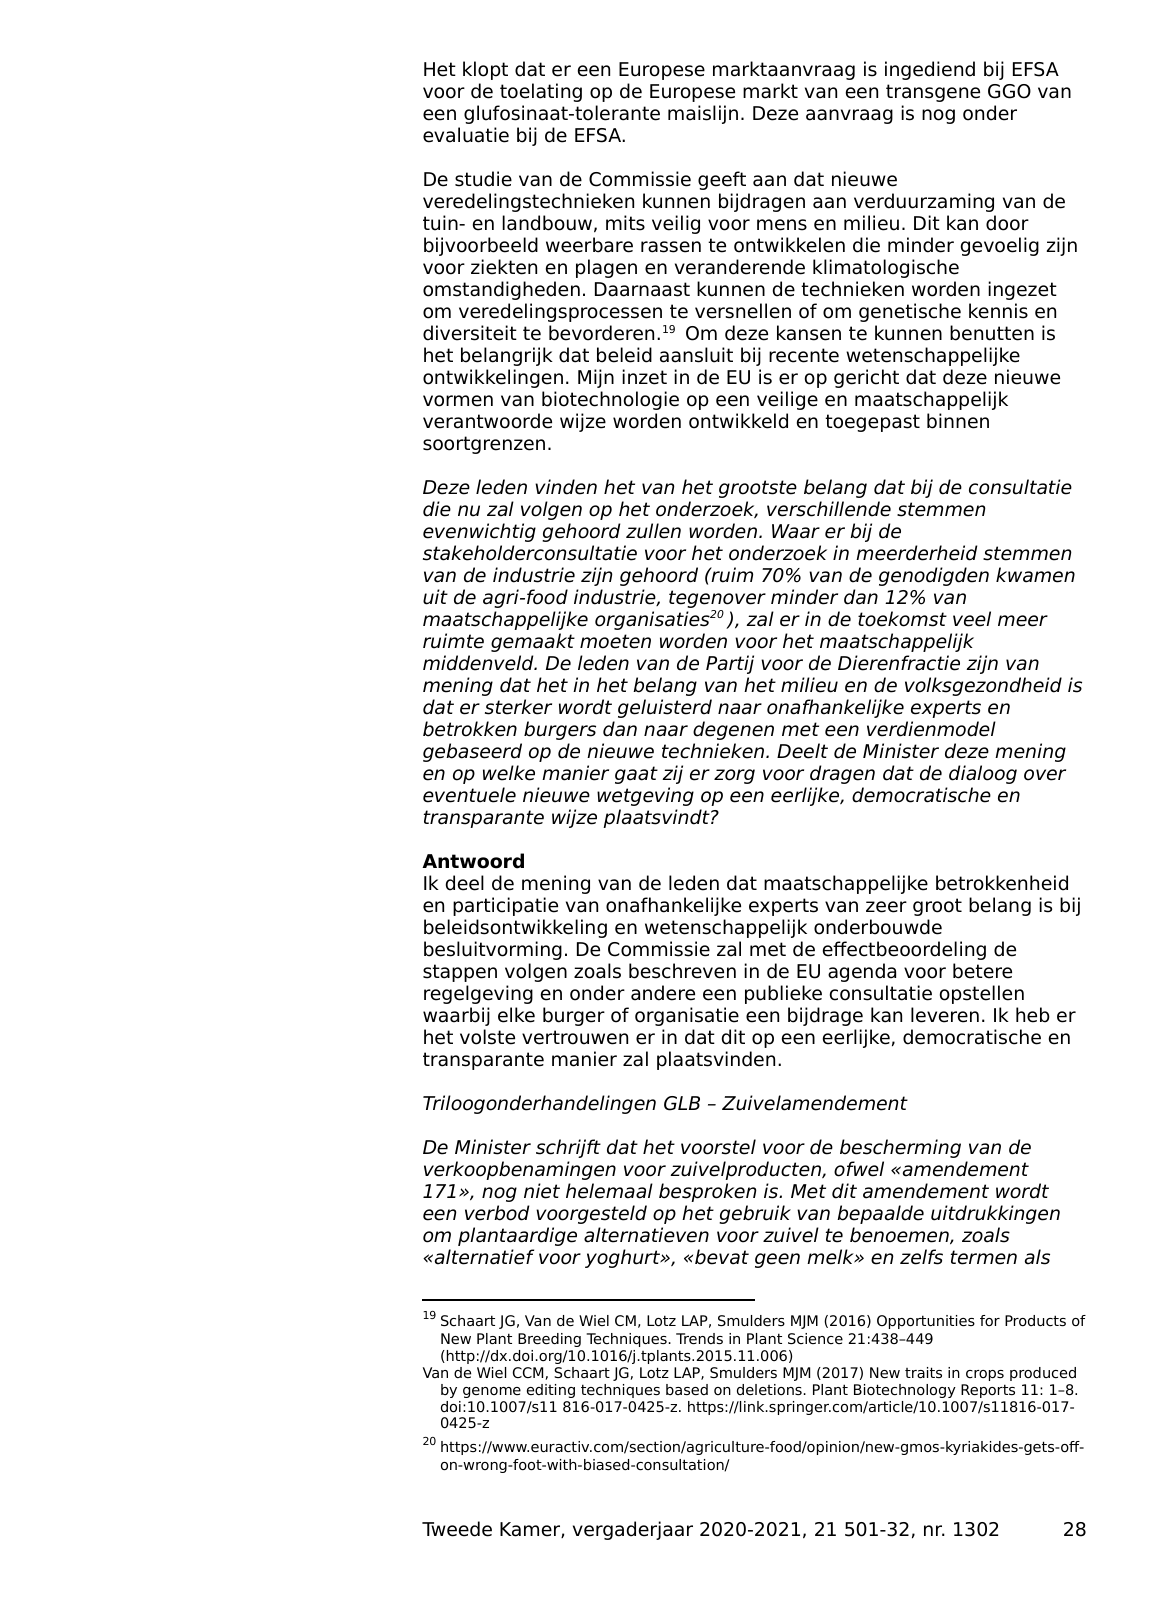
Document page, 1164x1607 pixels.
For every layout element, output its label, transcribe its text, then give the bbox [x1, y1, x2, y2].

text https://www.euractiv.com/section/agriculture-food/opinion/new-gmos-kyriakides-gets-off-on-wrong-foot-with-biased-consultation/ [422, 1435, 1087, 1474]
text Ik deel de mening van de leden dat maatschappelijke betrokkenheid en participatie van onafhankelijke experts van zeer groot belang is bij beleidsontwikkeling en wetenschappelijk onderbouwde besluitvorming. De Commissie zal met de effectbeoordeling de stappen volgen zoals beschreven in de EU agenda voor betere regelgeving en onder andere een publieke consultatie opstellen waarbij elke burger of organisatie een bijdrage kan leveren. Ik heb er het volste vertrouwen er in dat dit op een eerlijke, democratische en transparante manier zal plaatsvinden. [422, 873, 1087, 1071]
subtitle Triloogonderhandelingen GLB – Zuivelamendement [422, 1093, 1087, 1115]
text Schaart JG, Van de Wiel CM, Lotz LAP, Smulders MJM (2016) Opportunities for Products of New Plant Breeding Techniques. Trends in Plant Science 21:438–449 (http://dx.doi.org/10.1016/j.tplants.2015.11.006) [422, 1309, 1087, 1365]
text De Minister schrijft dat het voorstel voor de bescherming van de verkoopbenamingen voor zuivelproducten, ofwel «amendement 171», nog niet helemaal besproken is. Met dit amendement wordt een verbod voorgesteld op het gebruik van bepaalde uitdrukkingen om plantaardige alternatieven voor zuivel te benoemen, zoals «alternatief voor yoghurt», «bevat geen melk» en zelfs termen als [422, 1137, 1087, 1269]
text Van de Wiel CCM, Schaart JG, Lotz LAP, Smulders MJM (2017) New traits in crops produced by genome editing techniques based on deletions. Plant Biotechnology Reports 11: 1–8. doi:10.1007/s11 816-017-0425-z. https://link.springer.com/article/10.1007/s11816-017-0425-z [422, 1365, 1087, 1432]
text Antwoord [422, 851, 1087, 873]
text Deze leden vinden het van het grootste belang dat bij de consultatie die nu zal volgen op het onderzoek, verschillende stemmen evenwichtig gehoord zullen worden. Waar er bij de stakeholderconsultatie voor het onderzoek in meerderheid stemmen van de industrie zijn gehoord (ruim 70% van de genodigden kwamen uit de agri-food industrie, tegenover minder dan 12% van maatschappelijke organisaties), zal er in de toekomst veel meer ruimte gemaakt moeten worden voor het maatschappelijk middenveld. De leden van de Partij voor de Dierenfractie zijn van mening dat het in het belang van het milieu en de volksgezondheid is dat er sterker wordt geluisterd naar onafhankelijke experts en betrokken burgers dan naar degenen met een verdienmodel gebaseerd op de nieuwe technieken. Deelt de Minister deze mening en op welke manier gaat zij er zorg voor dragen dat de dialoog over eventuele nieuwe wetgeving op een eerlijke, democratische en transparante wijze plaatsvindt? [422, 477, 1087, 829]
text De studie van de Commissie geeft aan dat nieuwe veredelingstechnieken kunnen bijdragen aan verduurzaming van de tuin- en landbouw, mits veilig voor mens en milieu. Dit kan door bijvoorbeeld weerbare rassen te ontwikkelen die minder gevoelig zijn voor ziekten en plagen en veranderende klimatologische omstandigheden. Daarnaast kunnen de technieken worden ingezet om veredelingsprocessen te versnellen of om genetische kennis en diversiteit te bevorderen. Om deze kansen te kunnen benutten is het belangrijk dat beleid aansluit bij recente wetenschappelijke ontwikkelingen. Mijn inzet in de EU is er op gericht dat deze nieuwe vormen van biotechnologie op een veilige en maatschappelijk verantwoorde wijze worden ontwikkeld en toegepast binnen soortgrenzen. [422, 169, 1087, 455]
text Het klopt dat er een Europese marktaanvraag is ingediend bij EFSA voor de toelating op de Europese markt van een transgene GGO van een glufosinaat-tolerante maislijn. Deze aanvraag is nog onder evaluatie bij de EFSA. [422, 59, 1087, 147]
